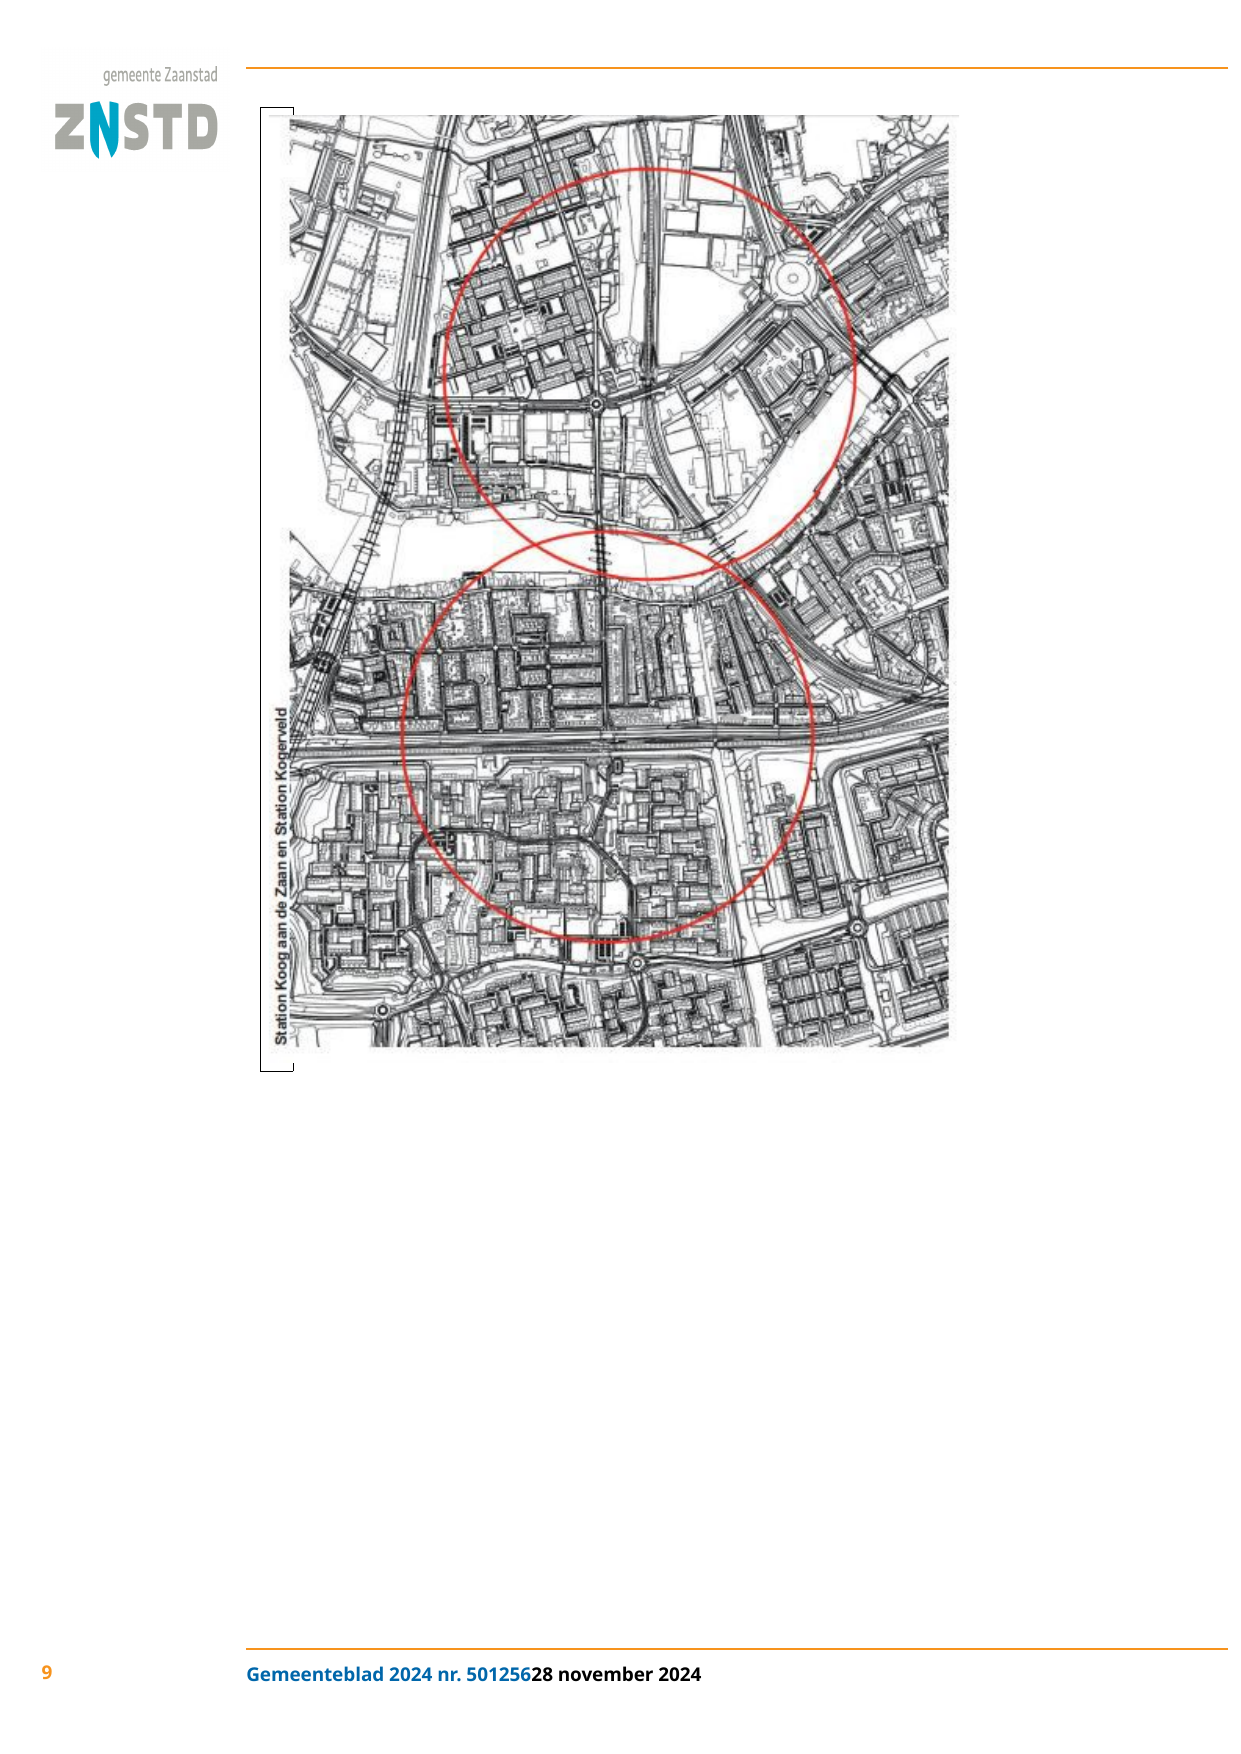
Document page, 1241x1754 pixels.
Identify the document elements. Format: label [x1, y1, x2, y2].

picture [41, 47, 231, 172]
picture [268, 115, 960, 1063]
